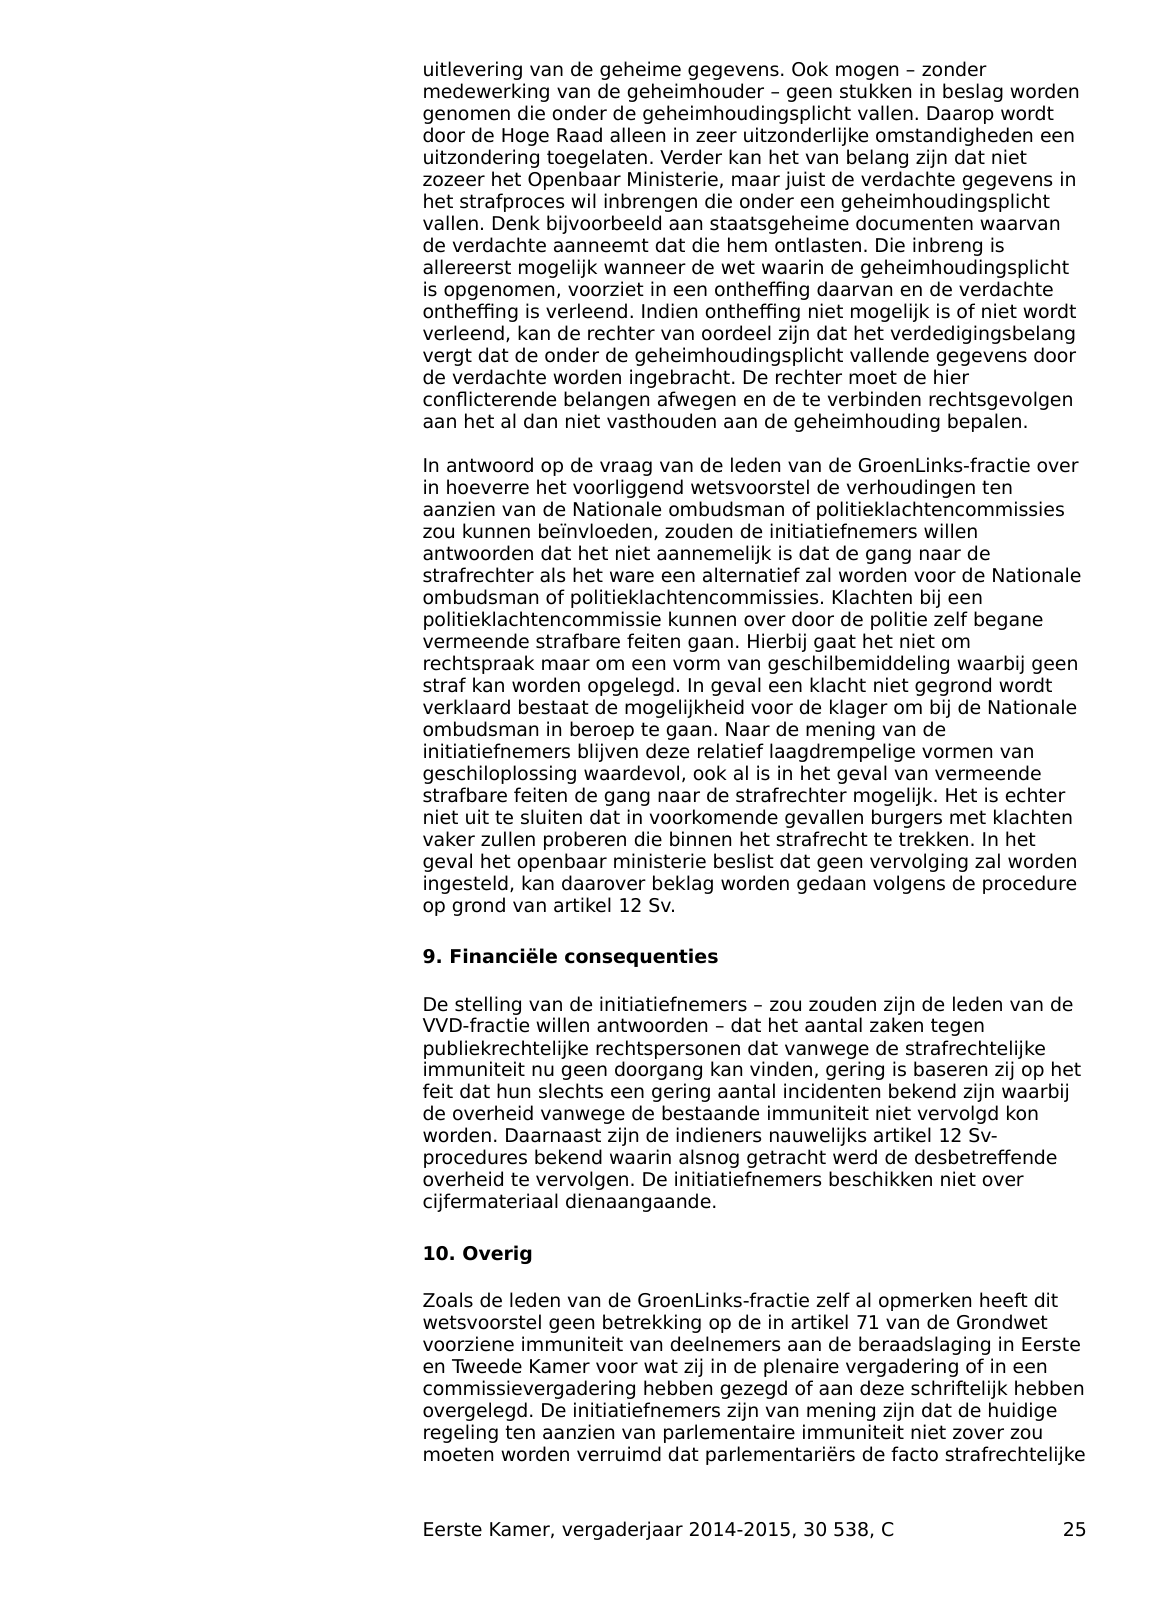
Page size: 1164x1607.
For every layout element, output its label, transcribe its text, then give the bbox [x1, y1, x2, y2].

text In antwoord op de vraag van de leden van de GroenLinks-fractie over in hoeverre het voorliggend wetsvoorstel de verhoudingen ten aanzien van de Nationale ombudsman of politieklachtencommissies zou kunnen beïnvloeden, zouden de initiatiefnemers willen antwoorden dat het niet aannemelijk is dat de gang naar de strafrechter als het ware een alternatief zal worden voor de Nationale ombudsman of politieklachtencommissies. Klachten bij een politieklachtencommissie kunnen over door de politie zelf begane vermeende strafbare feiten gaan. Hierbij gaat het niet om rechtspraak maar om een vorm van geschilbemiddeling waarbij geen straf kan worden opgelegd. In geval een klacht niet gegrond wordt verklaard bestaat de mogelijkheid voor de klager om bij de Nationale ombudsman in beroep te gaan. Naar de mening van de initiatiefnemers blijven deze relatief laagdrempelige vormen van geschiloplossing waardevol, ook al is in het geval van vermeende strafbare feiten de gang naar de strafrechter mogelijk. Het is echter niet uit te sluiten dat in voorkomende gevallen burgers met klachten vaker zullen proberen die binnen het strafrecht te trekken. In het geval het openbaar ministerie beslist dat geen vervolging zal worden ingesteld, kan daarover beklag worden gedaan volgens de procedure op grond van artikel 12 Sv. [422, 455, 1087, 916]
subtitle 9. Financiële consequenties [422, 946, 1087, 968]
subtitle 10. Overig [422, 1243, 1087, 1265]
text uitlevering van de geheime gegevens. Ook mogen – zonder medewerking van de geheimhouder – geen stukken in beslag worden genomen die onder de geheimhoudingsplicht vallen. Daarop wordt door de Hoge Raad alleen in zeer uitzonderlijke omstandigheden een uitzondering toegelaten. Verder kan het van belang zijn dat niet zozeer het Openbaar Ministerie, maar juist de verdachte gegevens in het strafproces wil inbrengen die onder een geheimhoudingsplicht vallen. Denk bijvoorbeeld aan staatsgeheime documenten waarvan de verdachte aanneemt dat die hem ontlasten. Die inbreng is allereerst mogelijk wanneer de wet waarin de geheimhoudingsplicht is opgenomen, voorziet in een ontheffing daarvan en de verdachte ontheffing is verleend. Indien ontheffing niet mogelijk is of niet wordt verleend, kan de rechter van oordeel zijn dat het verdedigingsbelang vergt dat de onder de geheimhoudingsplicht vallende gegevens door de verdachte worden ingebracht. De rechter moet de hier conflicterende belangen afwegen en de te verbinden rechtsgevolgen aan het al dan niet vasthouden aan de geheimhouding bepalen. [422, 59, 1087, 433]
text Zoals de leden van de GroenLinks-fractie zelf al opmerken heeft dit wetsvoorstel geen betrekking op de in artikel 71 van de Grondwet voorziene immuniteit van deelnemers aan de beraadslaging in Eerste en Tweede Kamer voor wat zij in de plenaire vergadering of in een commissievergadering hebben gezegd of aan deze schriftelijk hebben overgelegd. De initiatiefnemers zijn van mening zijn dat de huidige regeling ten aanzien van parlementaire immuniteit niet zover zou moeten worden verruimd dat parlementariërs de facto strafrechtelijke [422, 1290, 1087, 1466]
text De stelling van de initiatiefnemers – zou zouden zijn de leden van de VVD-fractie willen antwoorden – dat het aantal zaken tegen publiekrechtelijke rechtspersonen dat vanwege de strafrechtelijke immuniteit nu geen doorgang kan vinden, gering is baseren zij op het feit dat hun slechts een gering aantal incidenten bekend zijn waarbij de overheid vanwege de bestaande immuniteit niet vervolgd kon worden. Daarnaast zijn de indieners nauwelijks artikel 12 Sv-procedures bekend waarin alsnog getracht werd de desbetreffende overheid te vervolgen. De initiatiefnemers beschikken niet over cijfermateriaal dienaangaande. [422, 993, 1087, 1213]
